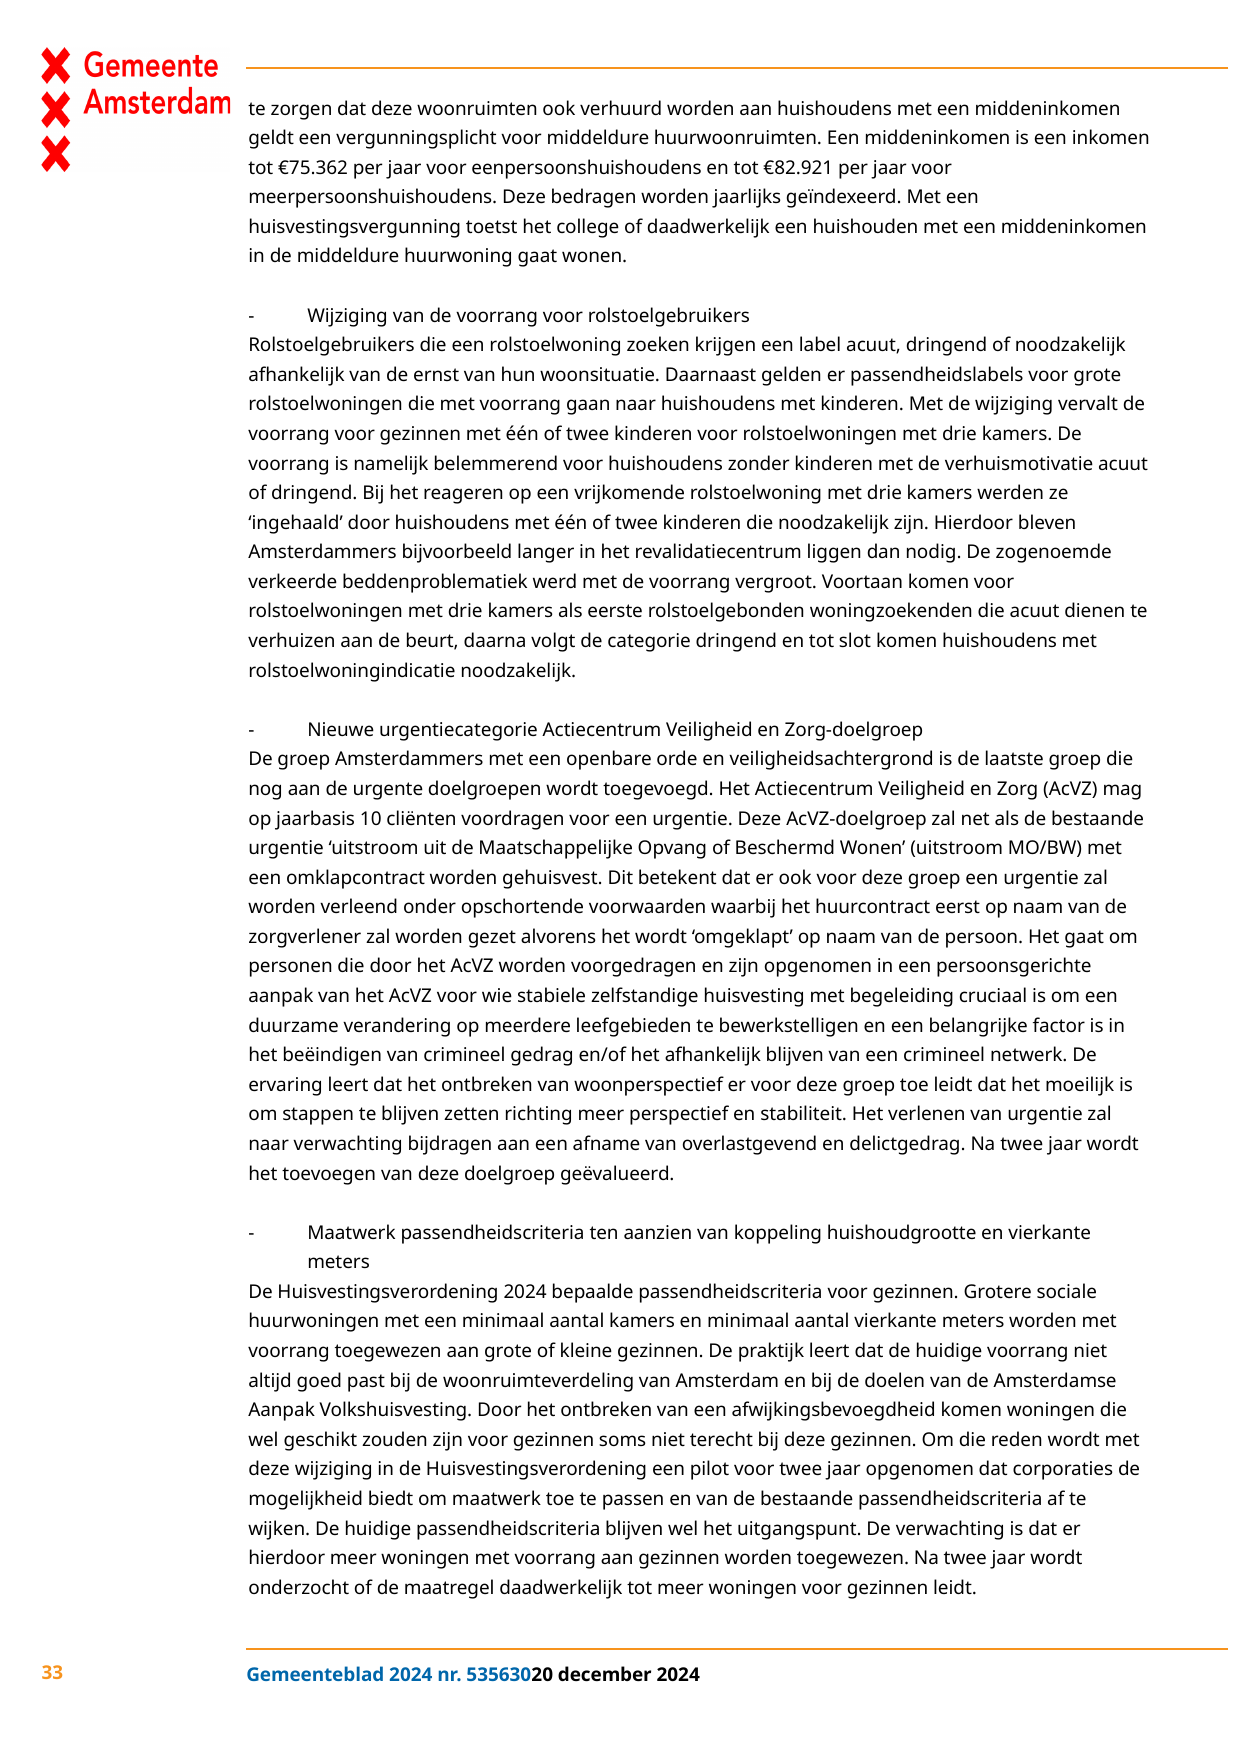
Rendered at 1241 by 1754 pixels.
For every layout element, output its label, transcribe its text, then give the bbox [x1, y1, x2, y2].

text Rolstoelgebruikers die een rolstoelwoning zoeken krijgen een label acuut, dringend of noodzakelijk afhankelijk van de ernst van hun woonsituatie. Daarnaast gelden er passendheidslabels voor grote rolstoelwoningen die met voorrang gaan naar huishoudens met kinderen. Met de wijziging vervalt de voorrang voor gezinnen met één of twee kinderen voor rolstoelwoningen met drie kamers. De voorrang is namelijk belemmerend voor huishoudens zonder kinderen met de verhuismotivatie acuut of dringend. Bij het reageren op een vrijkomende rolstoelwoning met drie kamers werden ze ‘ingehaald’ door huishoudens met één of twee kinderen die noodzakelijk zijn. Hierdoor bleven Amsterdammers bijvoorbeeld langer in het revalidatiecentrum liggen dan nodig. De zogenoemde verkeerde beddenproblematiek werd met de voorrang vergroot. Voortaan komen voor rolstoelwoningen met drie kamers als eerste rolstoelgebonden woningzoekenden die acuut dienen te verhuizen aan de beurt, daarna volgt de categorie dringend en tot slot komen huishoudens met rolstoelwoningindicatie noodzakelijk. [248, 331, 1152, 683]
picture [41, 47, 231, 172]
list Wijziging van de voorrang voor rolstoelgebruikers [248, 302, 1152, 328]
text De Huisvestingsverordening 2024 bepaalde passendheidscriteria voor gezinnen. Grotere sociale huurwoningen met een minimaal aantal kamers en minimaal aantal vierkante meters worden met voorrang toegewezen aan grote of kleine gezinnen. De praktijk leert dat de huidige voorrang niet altijd goed past bij de woonruimteverdeling van Amsterdam en bij de doelen van de Amsterdamse Aanpak Volkshuisvesting. Door het ontbreken van een afwijkingsbevoegdheid komen woningen die wel geschikt zouden zijn voor gezinnen soms niet terecht bij deze gezinnen. Om die reden wordt met deze wijziging in de Huisvestingsverordening een pilot voor twee jaar opgenomen dat corporaties de mogelijkheid biedt om maatwerk toe te passen en van de bestaande passendheidscriteria af te wijken. De huidige passendheidscriteria blijven wel het uitgangspunt. De verwachting is dat er hierdoor meer woningen met voorrang aan gezinnen worden toegewezen. Na twee jaar wordt onderzocht of de maatregel daadwerkelijk tot meer woningen voor gezinnen leidt. [248, 1278, 1152, 1600]
text De groep Amsterdammers met een openbare orde en veiligheidsachtergrond is de laatste groep die nog aan de urgente doelgroepen wordt toegevoegd. Het Actiecentrum Veiligheid en Zorg (AcVZ) mag op jaarbasis 10 cliënten voordragen voor een urgentie. Deze AcVZ-doelgroep zal net als de bestaande urgentie ‘uitstroom uit de Maatschappelijke Opvang of Beschermd Wonen’ (uitstroom MO/BW) met een omklapcontract worden gehuisvest. Dit betekent dat er ook voor deze groep een urgentie zal worden verleend onder opschortende voorwaarden waarbij het huurcontract eerst op naam van de zorgverlener zal worden gezet alvorens het wordt ‘omgeklapt’ op naam van de persoon. Het gaat om personen die door het AcVZ worden voorgedragen en zijn opgenomen in een persoonsgerichte aanpak van het AcVZ voor wie stabiele zelfstandige huisvesting met begeleiding cruciaal is om een duurzame verandering op meerdere leefgebieden te bewerkstelligen en een belangrijke factor is in het beëindigen van crimineel gedrag en/of het afhankelijk blijven van een crimineel netwerk. De ervaring leert dat het ontbreken van woonperspectief er voor deze groep toe leidt dat het moeilijk is om stappen te blijven zetten richting meer perspectief en stabiliteit. Het verlenen van urgentie zal naar verwachting bijdragen aan een afname van overlastgevend en delictgedrag. Na twee jaar wordt het toevoegen van deze doelgroep geëvalueerd. [248, 746, 1152, 1186]
text te zorgen dat deze woonruimten ook verhuurd worden aan huishoudens met een middeninkomen geldt een vergunningsplicht voor middeldure huurwoonruimten. Een middeninkomen is een inkomen tot €75.362 per jaar voor eenpersoonshuishoudens en tot €82.921 per jaar voor meerpersoonshuishoudens. Deze bedragen worden jaarlijks geïndexeerd. Met een huisvestingsvergunning toetst het college of daadwerkelijk een huishouden met een middeninkomen in de middeldure huurwoning gaat wonen. [248, 95, 1152, 268]
list Nieuwe urgentiecategorie Actiecentrum Veiligheid en Zorg-doelgroep [248, 716, 1152, 742]
list Maatwerk passendheidscriteria ten aanzien van koppeling huishoudgrootte en vierkante meters [248, 1219, 1152, 1274]
